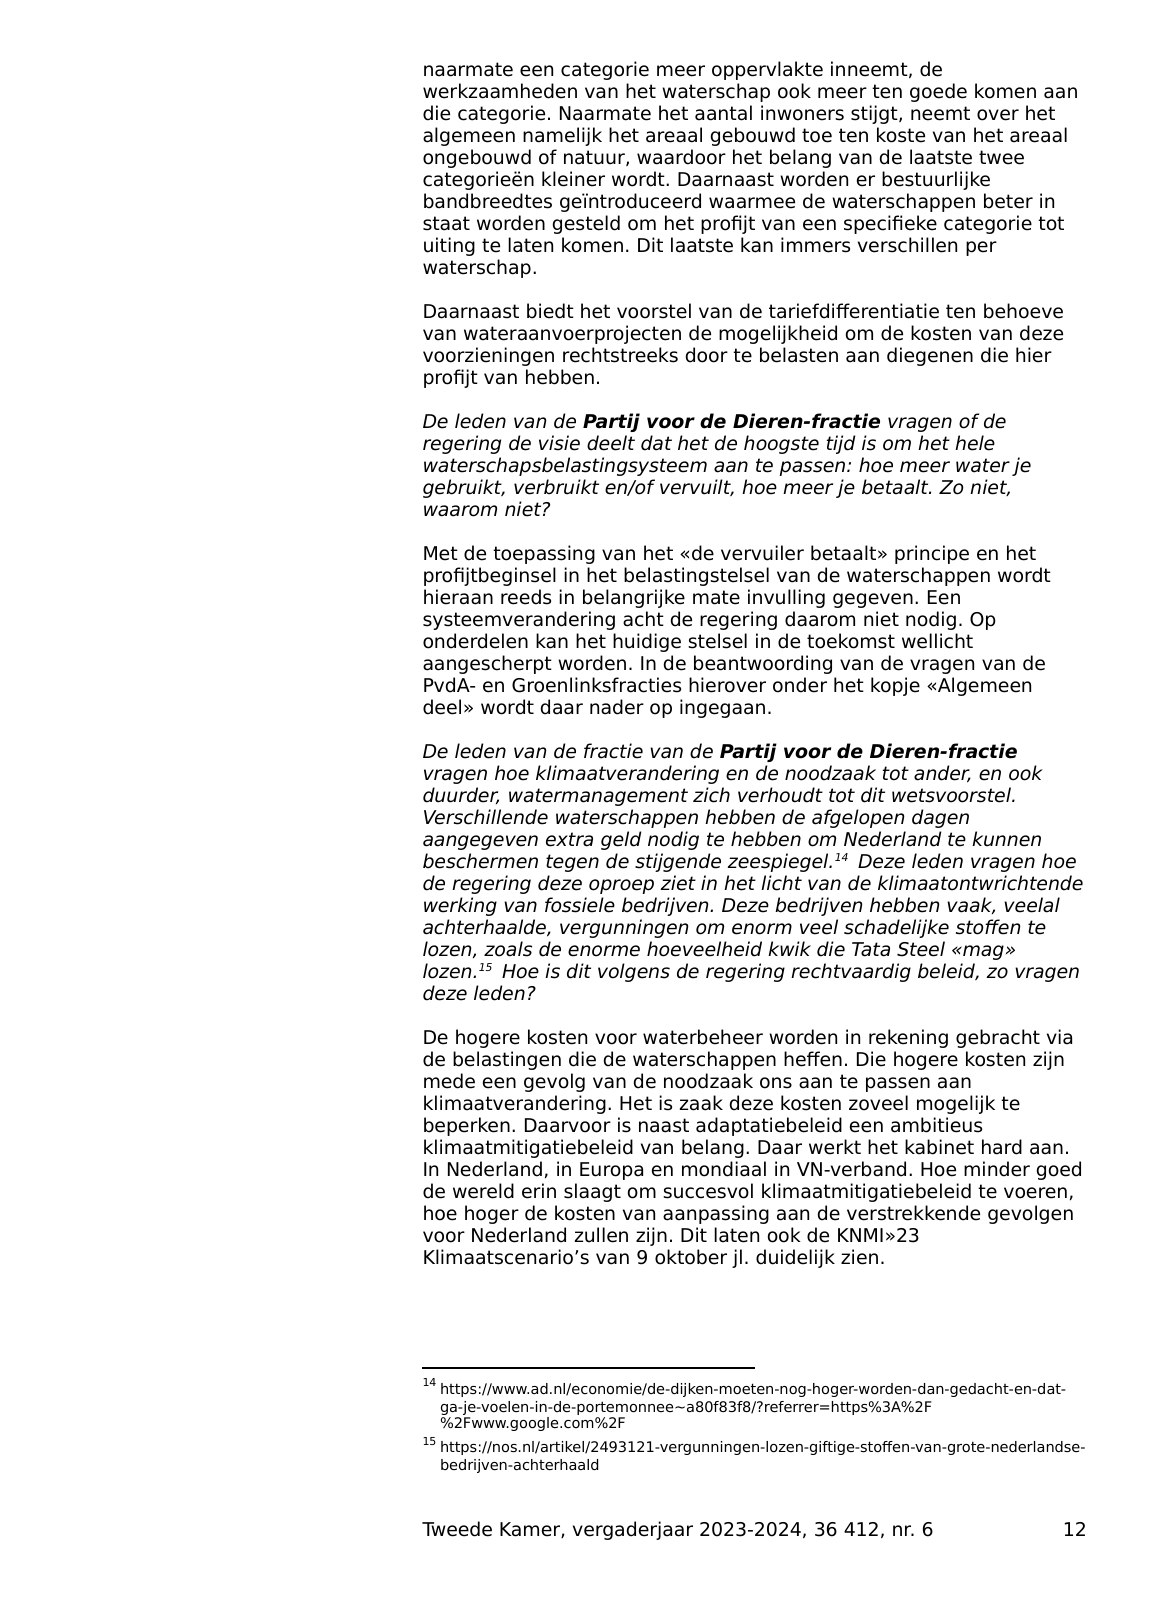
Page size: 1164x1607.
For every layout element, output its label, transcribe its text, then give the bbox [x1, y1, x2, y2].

text De leden van de Partij voor de Dieren-fractie vragen of de regering de visie deelt dat het de hoogste tijd is om het hele waterschapsbelastingsysteem aan te passen: hoe meer water je gebruikt, verbruikt en/of vervuilt, hoe meer je betaalt. Zo niet, waarom niet? [422, 411, 1087, 521]
text Daarnaast biedt het voorstel van de tariefdifferentiatie ten behoeve van wateraanvoerprojecten de mogelijkheid om de kosten van deze voorzieningen rechtstreeks door te belasten aan diegenen die hier profijt van hebben. [422, 301, 1087, 389]
text De leden van de fractie van de Partij voor de Dieren-fractie vragen hoe klimaatverandering en de noodzaak tot ander, en ook duurder, watermanagement zich verhoudt tot dit wetsvoorstel. Verschillende waterschappen hebben de afgelopen dagen aangegeven extra geld nodig te hebben om Nederland te kunnen beschermen tegen de stijgende zeespiegel. Deze leden vragen hoe de regering deze oproep ziet in het licht van de klimaatontwrichtende werking van fossiele bedrijven. Deze bedrijven hebben vaak, veelal achterhaalde, vergunningen om enorm veel schadelijke stoffen te lozen, zoals de enorme hoeveelheid kwik die Tata Steel «mag» lozen. Hoe is dit volgens de regering rechtvaardig beleid, zo vragen deze leden? [422, 741, 1087, 1005]
text https://www.ad.nl/economie/de-dijken-moeten-nog-hoger-worden-dan-gedacht-en-dat-ga-je-voelen-in-de-portemonnee~a80f83f8/?referrer=https%3A%2F%2Fwww.google.com%2F [422, 1377, 1087, 1432]
text https://nos.nl/artikel/2493121-vergunningen-lozen-giftige-stoffen-van-grote-nederlandse-bedrijven-achterhaald [422, 1435, 1087, 1474]
text naarmate een categorie meer oppervlakte inneemt, de werkzaamheden van het waterschap ook meer ten goede komen aan die categorie. Naarmate het aantal inwoners stijgt, neemt over het algemeen namelijk het areaal gebouwd toe ten koste van het areaal ongebouwd of natuur, waardoor het belang van de laatste twee categorieën kleiner wordt. Daarnaast worden er bestuurlijke bandbreedtes geïntroduceerd waarmee de waterschappen beter in staat worden gesteld om het profijt van een specifieke categorie tot uiting te laten komen. Dit laatste kan immers verschillen per waterschap. [422, 59, 1087, 279]
text De hogere kosten voor waterbeheer worden in rekening gebracht via de belastingen die de waterschappen heffen. Die hogere kosten zijn mede een gevolg van de noodzaak ons aan te passen aan klimaatverandering. Het is zaak deze kosten zoveel mogelijk te beperken. Daarvoor is naast adaptatiebeleid een ambitieus klimaatmitigatiebeleid van belang. Daar werkt het kabinet hard aan. In Nederland, in Europa en mondiaal in VN-verband. Hoe minder goed de wereld erin slaagt om succesvol klimaatmitigatiebeleid te voeren, hoe hoger de kosten van aanpassing aan de verstrekkende gevolgen voor Nederland zullen zijn. Dit laten ook de KNMI»23 Klimaatscenario’s van 9 oktober jl. duidelijk zien. [422, 1027, 1087, 1269]
text Met de toepassing van het «de vervuiler betaalt» principe en het profijtbeginsel in het belastingstelsel van de waterschappen wordt hieraan reeds in belangrijke mate invulling gegeven. Een systeemverandering acht de regering daarom niet nodig. Op onderdelen kan het huidige stelsel in de toekomst wellicht aangescherpt worden. In de beantwoording van de vragen van de PvdA- en Groenlinksfracties hierover onder het kopje «Algemeen deel» wordt daar nader op ingegaan. [422, 543, 1087, 719]
